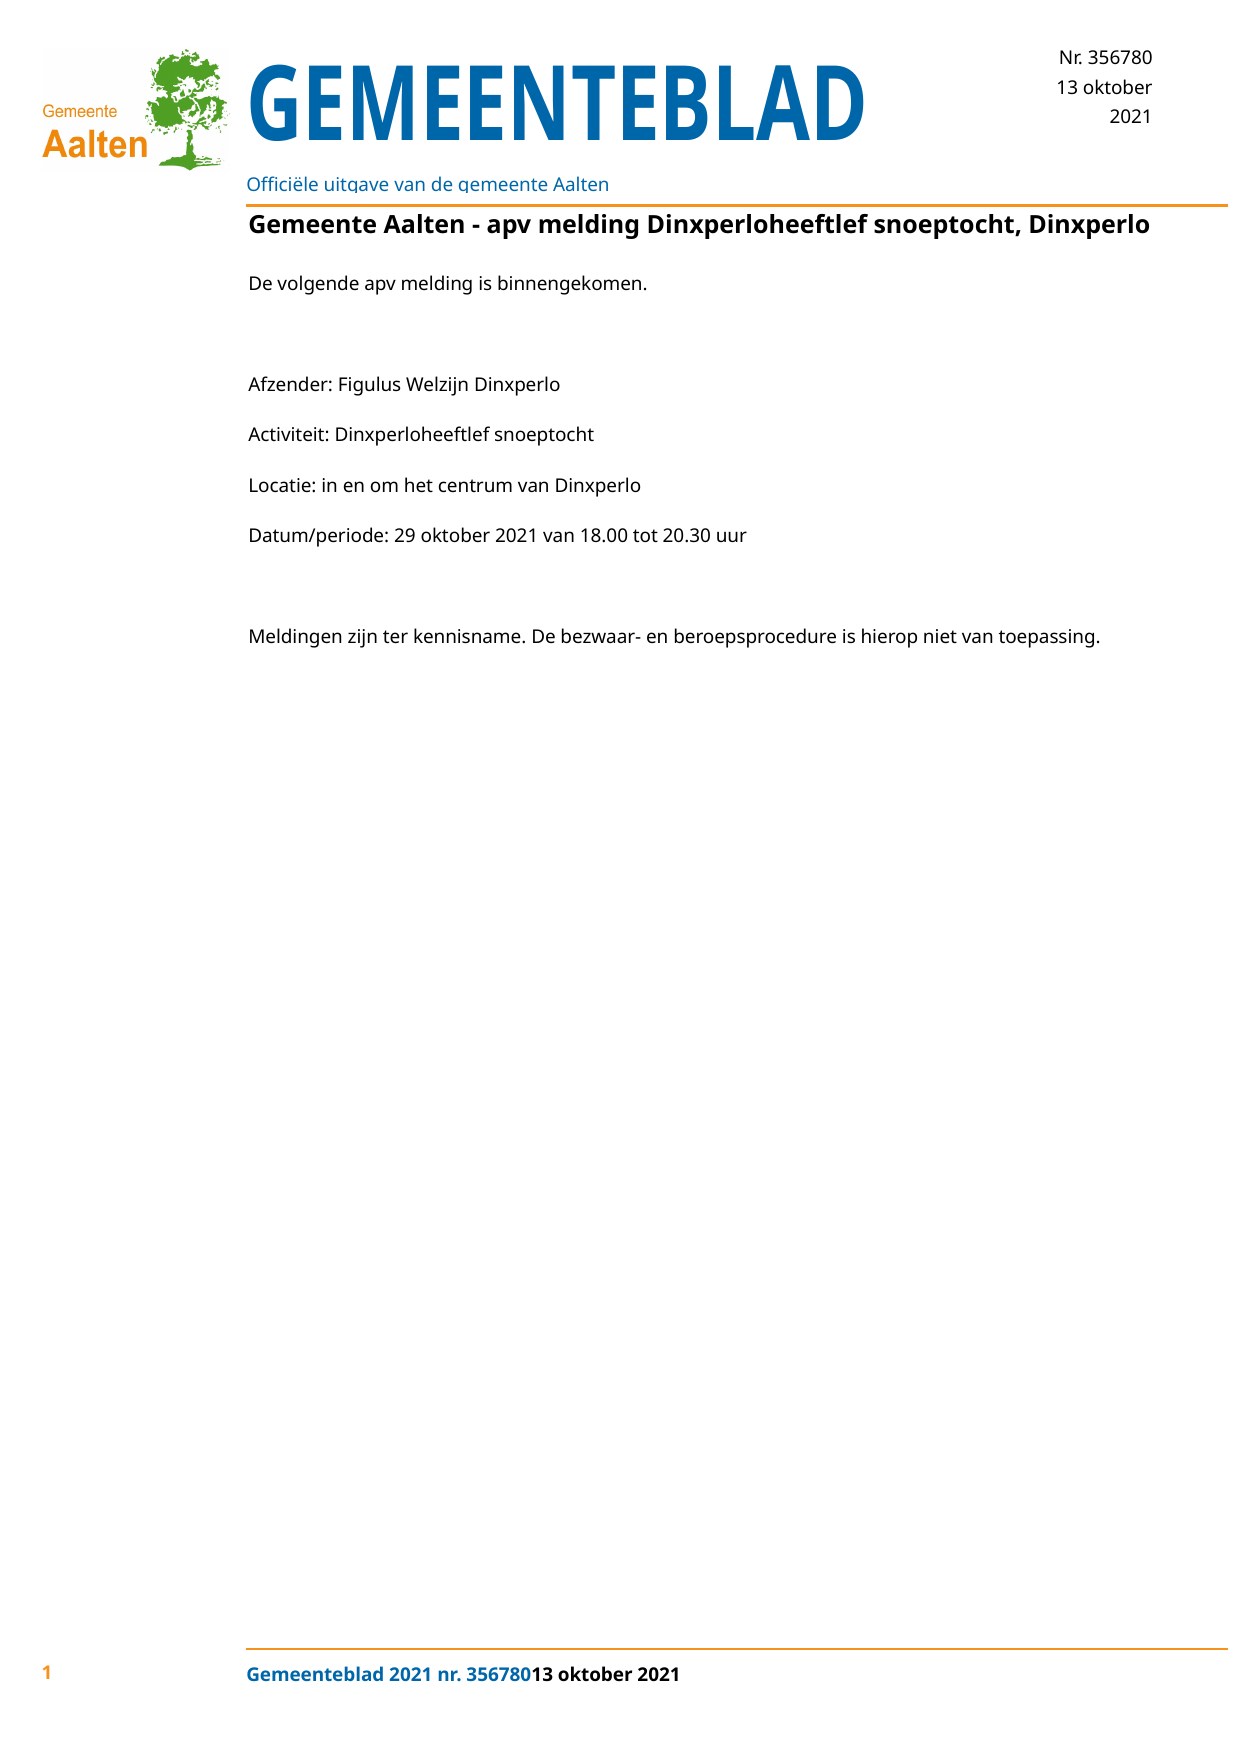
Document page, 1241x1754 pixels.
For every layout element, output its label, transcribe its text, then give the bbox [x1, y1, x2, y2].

text Afzender: Figulus Welzijn Dinxperlo [248, 371, 1152, 397]
text Gemeente Aalten - apv melding Dinxperloheeftlef snoeptocht, Dinxperlo [248, 207, 1152, 241]
text De volgende apv melding is binnengekomen. [248, 270, 1152, 296]
text Activiteit: Dinxperloheeftlef snoeptocht [248, 422, 1152, 447]
text Meldingen zijn ter kennisname. De bezwaar- en beroepsprocedure is hierop niet van toepassing. [248, 623, 1152, 649]
text Locatie: in en om het centrum van Dinxperlo [248, 472, 1152, 498]
picture [41, 47, 231, 172]
text Datum/periode: 29 oktober 2021 van 18.00 tot 20.30 uur [248, 522, 1152, 548]
